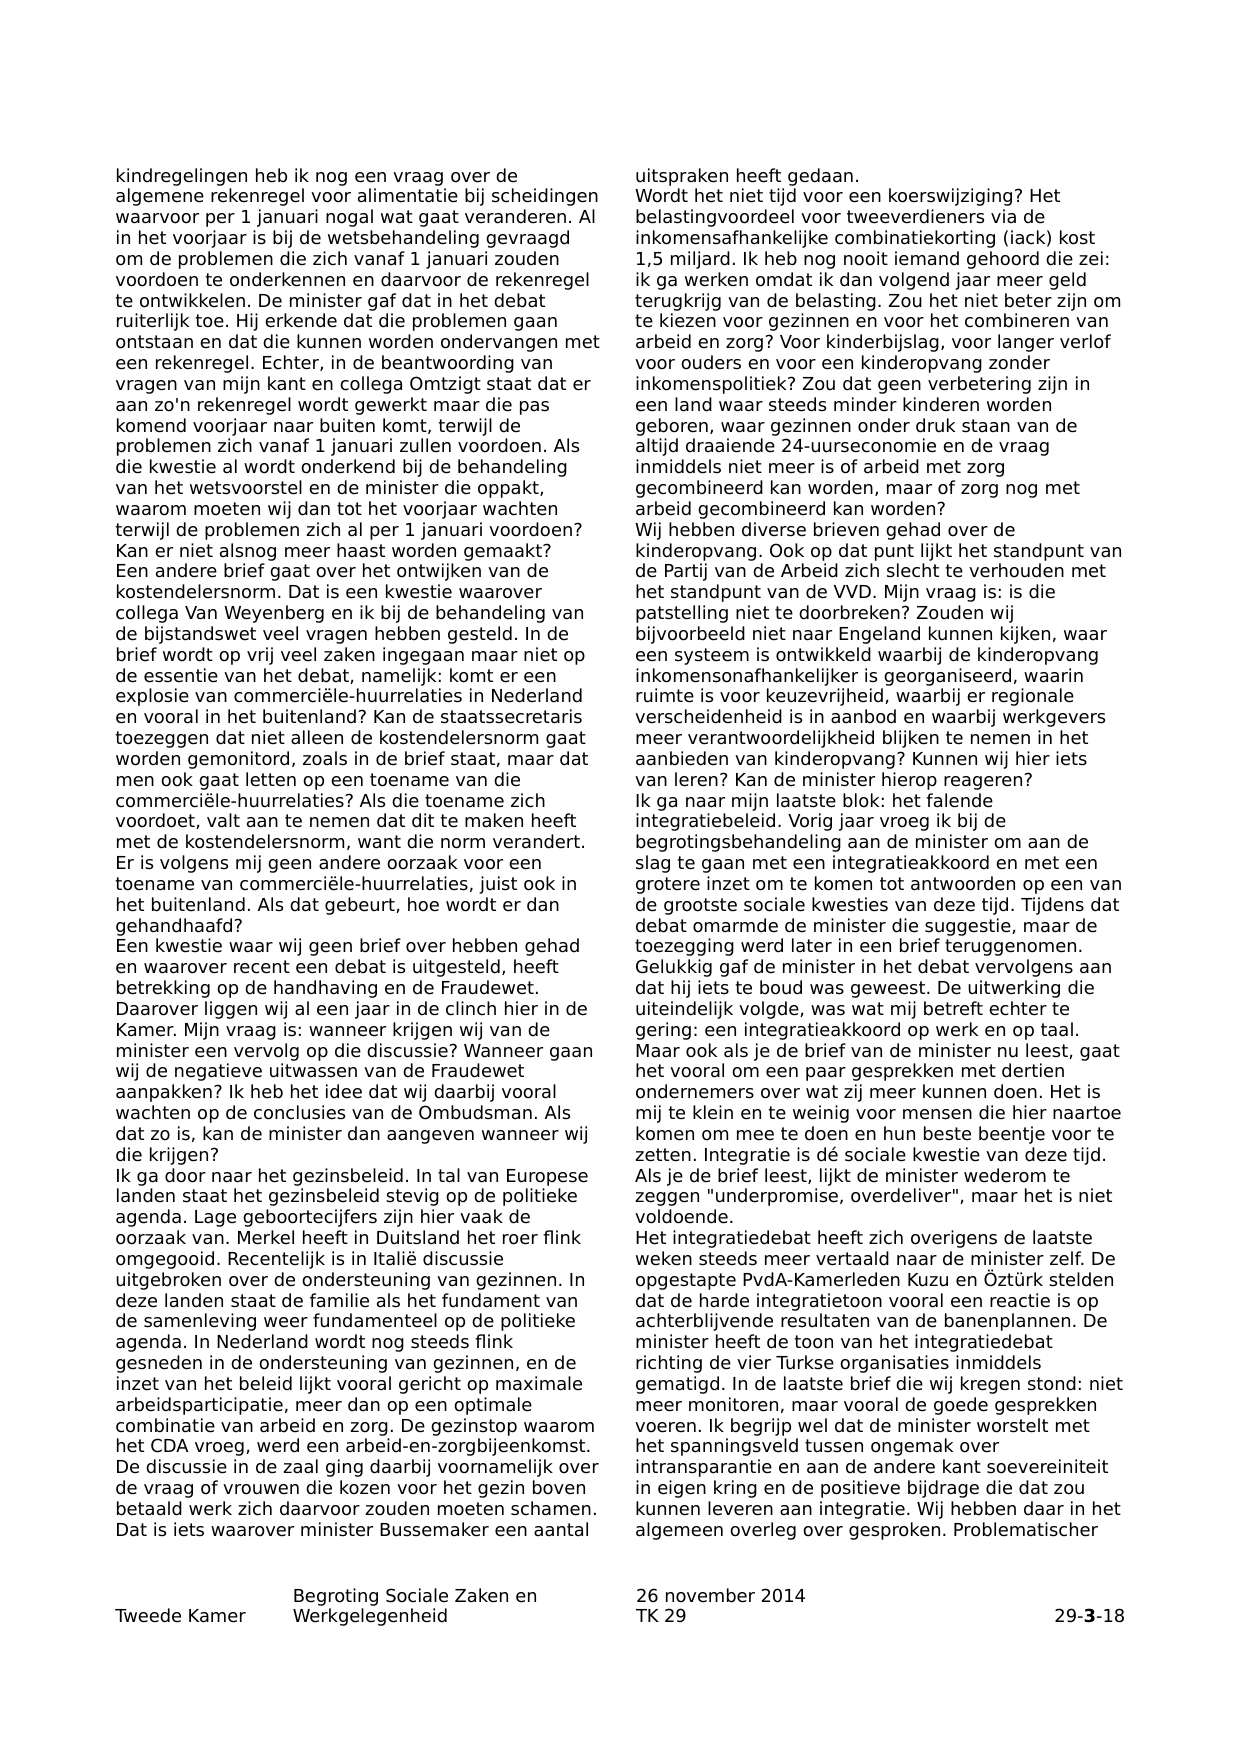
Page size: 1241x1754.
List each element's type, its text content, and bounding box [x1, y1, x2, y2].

text Wordt het niet tijd voor een koerswijziging? Het belastingvoordeel voor tweeverdieners via de inkomensafhankelijke combinatiekorting (iack) kost 1,5 miljard. Ik heb nog nooit iemand gehoord die zei: ik ga werken omdat ik dan volgend jaar meer geld terugkrijg van de belasting. Zou het niet beter zijn om te kiezen voor gezinnen en voor het combineren van arbeid en zorg? Voor kinderbijslag, voor langer verlof voor ouders en voor een kinderopvang zonder inkomenspolitiek? Zou dat geen verbetering zijn in een land waar steeds minder kinderen worden geboren, waar gezinnen onder druk staan van de altijd draaiende 24-uurseconomie en de vraag inmiddels niet meer is of arbeid met zorg gecombineerd kan worden, maar of zorg nog met arbeid gecombineerd kan worden? [635, 186, 1125, 519]
text Een kwestie waar wij geen brief over hebben gehad en waarover recent een debat is uitgesteld, heeft betrekking op de handhaving en de Fraudewet. Daarover liggen wij al een jaar in de clinch hier in de Kamer. Mijn vraag is: wanneer krijgen wij van de minister een vervolg op die discussie? Wanneer gaan wij de negatieve uitwassen van de Fraudewet aanpakken? Ik heb het idee dat wij daarbij vooral wachten op de conclusies van de Ombudsman. Als dat zo is, kan de minister dan aangeven wanneer wij die krijgen? [115, 936, 605, 1165]
text Wij hebben diverse brieven gehad over de kinderopvang. Ook op dat punt lijkt het standpunt van de Partij van de Arbeid zich slecht te verhouden met het standpunt van de VVD. Mijn vraag is: is die patstelling niet te doorbreken? Zouden wij bijvoorbeeld niet naar Engeland kunnen kijken, waar een systeem is ontwikkeld waarbij de kinderopvang inkomensonafhankelijker is georganiseerd, waarin ruimte is voor keuzevrijheid, waarbij er regionale verscheidenheid is in aanbod en waarbij werkgevers meer verantwoordelijkheid blijken te nemen in het aanbieden van kinderopvang? Kunnen wij hier iets van leren? Kan de minister hierop reageren? [635, 519, 1125, 790]
text Ik ga naar mijn laatste blok: het falende integratiebeleid. Vorig jaar vroeg ik bij de begrotingsbehandeling aan de minister om aan de slag te gaan met een integratieakkoord en met een grotere inzet om te komen tot antwoorden op een van de grootste sociale kwesties van deze tijd. Tijdens dat debat omarmde de minister die suggestie, maar de toezegging werd later in een brief teruggenomen. Gelukkig gaf de minister in het debat vervolgens aan dat hij iets te boud was geweest. De uitwerking die uiteindelijk volgde, was wat mij betreft echter te gering: een integratieakkoord op werk en op taal. Maar ook als je de brief van de minister nu leest, gaat het vooral om een paar gesprekken met dertien ondernemers over wat zij meer kunnen doen. Het is mij te klein en te weinig voor mensen die hier naartoe komen om mee te doen en hun beste beentje voor te zetten. Integratie is dé sociale kwestie van deze tijd. Als je de brief leest, lijkt de minister wederom te zeggen "underpromise, overdeliver", maar het is niet voldoende. [635, 790, 1125, 1228]
text Het integratiedebat heeft zich overigens de laatste weken steeds meer vertaald naar de minister zelf. De opgestapte PvdA-Kamerleden Kuzu en Öztürk stelden dat de harde integratietoon vooral een reactie is op achterblijvende resultaten van de banenplannen. De minister heeft de toon van het integratiedebat richting de vier Turkse organisaties inmiddels gematigd. In de laatste brief die wij kregen stond: niet meer monitoren, maar vooral de goede gesprekken voeren. Ik begrijp wel dat de minister worstelt met het spanningsveld tussen ongemak over intransparantie en aan de andere kant soevereiniteit in eigen kring en de positieve bijdrage die dat zou kunnen leveren aan integratie. Wij hebben daar in het algemeen overleg over gesproken. Problematischer [635, 1228, 1125, 1540]
text uitspraken heeft gedaan. [635, 165, 1125, 186]
text kindregelingen heb ik nog een vraag over de algemene rekenregel voor alimentatie bij scheidingen waarvoor per 1 januari nogal wat gaat veranderen. Al in het voorjaar is bij de wetsbehandeling gevraagd om de problemen die zich vanaf 1 januari zouden voordoen te onderkennen en daarvoor de rekenregel te ontwikkelen. De minister gaf dat in het debat ruiterlijk toe. Hij erkende dat die problemen gaan ontstaan en dat die kunnen worden ondervangen met een rekenregel. Echter, in de beantwoording van vragen van mijn kant en collega Omtzigt staat dat er aan zo'n rekenregel wordt gewerkt maar die pas komend voorjaar naar buiten komt, terwijl de problemen zich vanaf 1 januari zullen voordoen. Als die kwestie al wordt onderkend bij de behandeling van het wetsvoorstel en de minister die oppakt, waarom moeten wij dan tot het voorjaar wachten terwijl de problemen zich al per 1 januari voordoen? Kan er niet alsnog meer haast worden gemaakt? [115, 165, 605, 561]
text Ik ga door naar het gezinsbeleid. In tal van Europese landen staat het gezinsbeleid stevig op de politieke agenda. Lage geboortecijfers zijn hier vaak de oorzaak van. Merkel heeft in Duitsland het roer flink omgegooid. Recentelijk is in Italië discussie uitgebroken over de ondersteuning van gezinnen. In deze landen staat de familie als het fundament van de samenleving weer fundamenteel op de politieke agenda. In Nederland wordt nog steeds flink gesneden in de ondersteuning van gezinnen, en de inzet van het beleid lijkt vooral gericht op maximale arbeidsparticipatie, meer dan op een optimale combinatie van arbeid en zorg. De gezinstop waarom het CDA vroeg, werd een arbeid-en-zorgbijeenkomst. De discussie in de zaal ging daarbij voornamelijk over de vraag of vrouwen die kozen voor het gezin boven betaald werk zich daarvoor zouden moeten schamen. Dat is iets waarover minister Bussemaker een aantal [115, 1165, 605, 1540]
text Een andere brief gaat over het ontwijken van de kostendelersnorm. Dat is een kwestie waarover collega Van Weyenberg en ik bij de behandeling van de bijstandswet veel vragen hebben gesteld. In de brief wordt op vrij veel zaken ingegaan maar niet op de essentie van het debat, namelijk: komt er een explosie van commerciële-huurrelaties in Nederland en vooral in het buitenland? Kan de staatssecretaris toezeggen dat niet alleen de kostendelersnorm gaat worden gemonitord, zoals in de brief staat, maar dat men ook gaat letten op een toename van die commerciële-huurrelaties? Als die toename zich voordoet, valt aan te nemen dat dit te maken heeft met de kostendelersnorm, want die norm verandert. Er is volgens mij geen andere oorzaak voor een toename van commerciële-huurrelaties, juist ook in het buitenland. Als dat gebeurt, hoe wordt er dan gehandhaafd? [115, 561, 605, 936]
